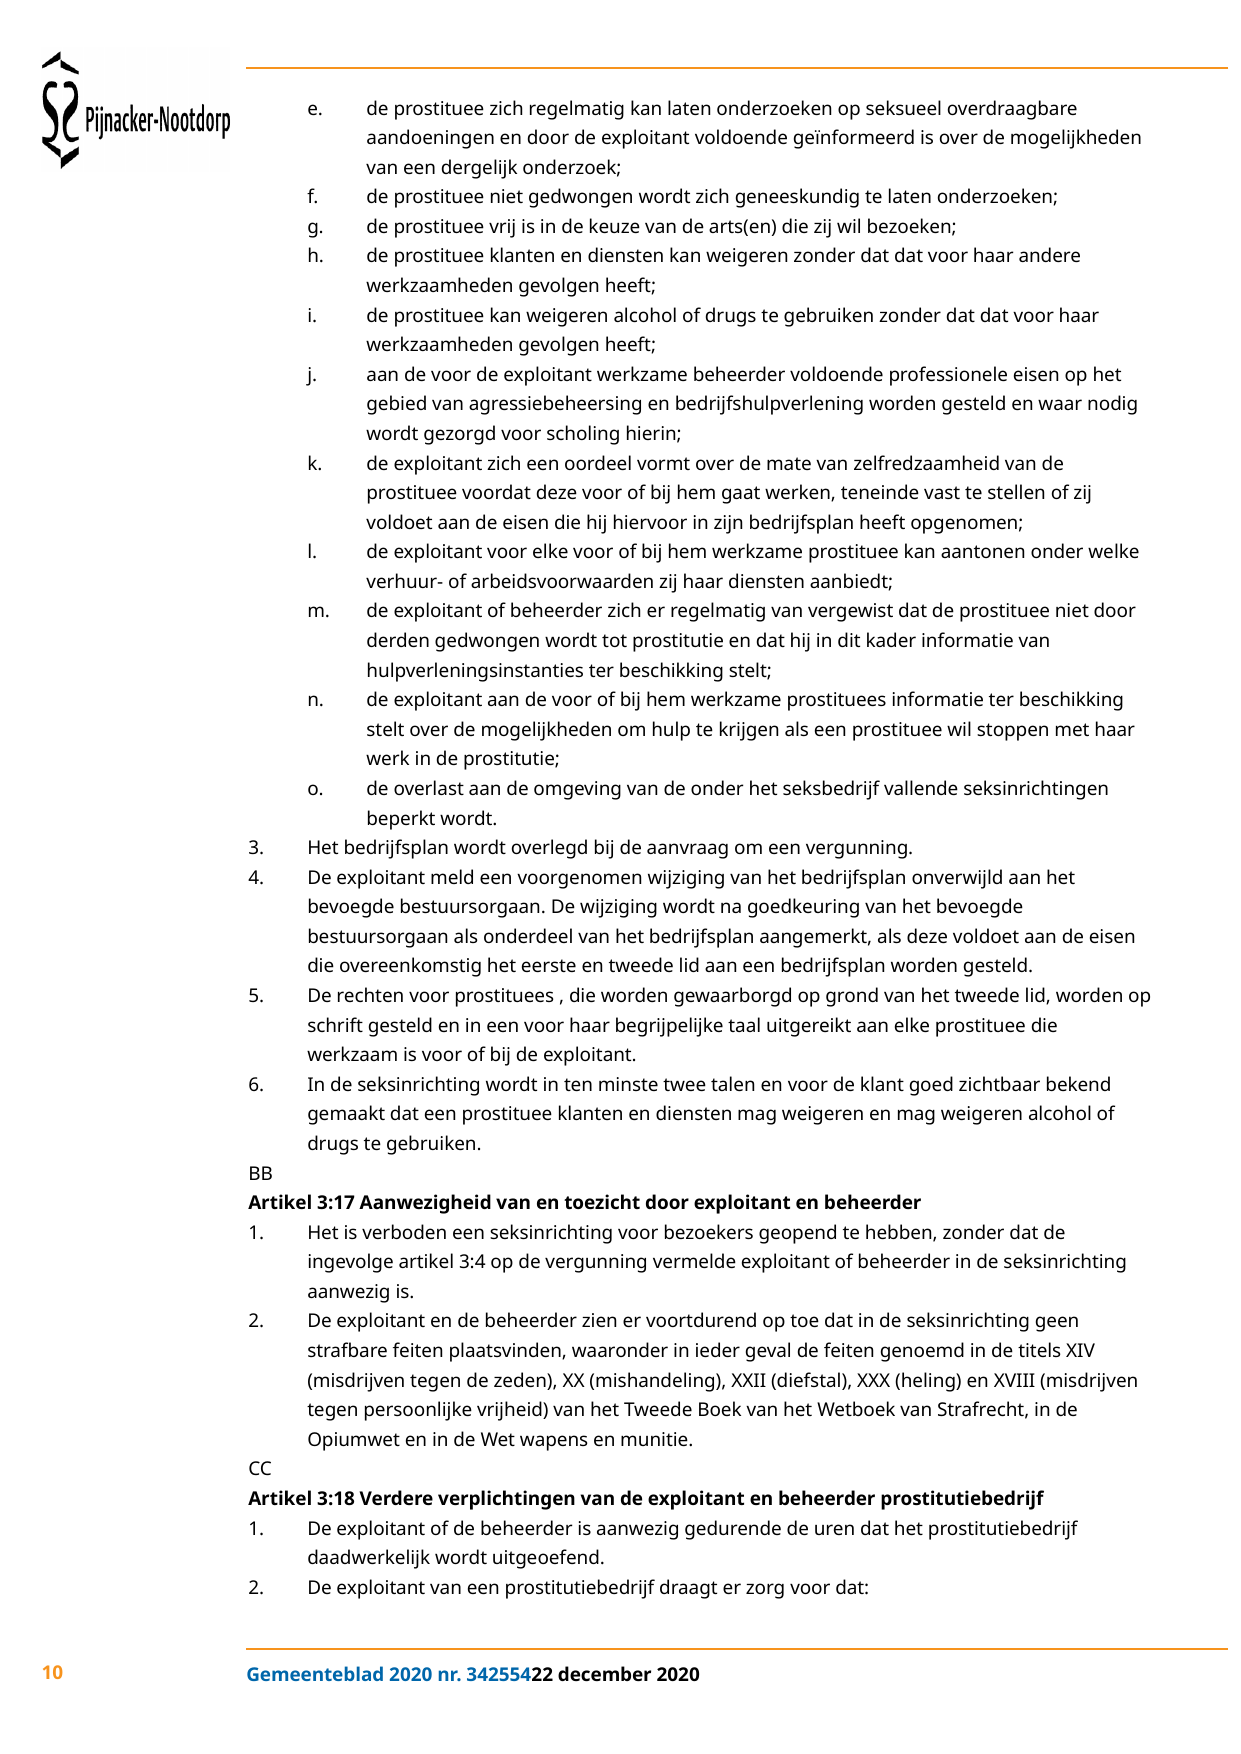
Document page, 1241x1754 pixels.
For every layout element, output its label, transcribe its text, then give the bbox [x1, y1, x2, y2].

list de exploitant aan de voor of bij hem werkzame prostituees informatie ter beschikking stelt over de mogelijkheden om hulp te krijgen als een prostituee wil stoppen met haar werk in de prostitutie; [307, 686, 1152, 771]
text CC [248, 1456, 1152, 1481]
list De exploitant en de beheerder zien er voortdurend op toe dat in de seksinrichting geen strafbare feiten plaatsvinden, waaronder in ieder geval de feiten genoemd in de titels XIV (misdrijven tegen de zeden), XX (mishandeling), XXII (diefstal), XXX (heling) en XVIII (misdrijven tegen persoonlijke vrijheid) van het Tweede Boek van het Wetboek van Strafrecht, in de Opiumwet en in de Wet wapens en munitie. [248, 1308, 1152, 1452]
list de exploitant voor elke voor of bij hem werkzame prostituee kan aantonen onder welke verhuur- of arbeidsvoorwaarden zij haar diensten aanbiedt; [307, 538, 1152, 594]
list de exploitant zich een oordeel vormt over de mate van zelfredzaamheid van de prostituee voordat deze voor of bij hem gaat werken, teneinde vast te stellen of zij voldoet aan de eisen die hij hiervoor in zijn bedrijfsplan heeft opgenomen; [307, 450, 1152, 535]
list de prostituee niet gedwongen wordt zich geneeskundig te laten onderzoeken; [307, 183, 1152, 209]
list de overlast aan de omgeving van de onder het seksbedrijf vallende seksinrichtingen beperkt wordt. [307, 775, 1152, 831]
list de prostituee kan weigeren alcohol of drugs te gebruiken zonder dat dat voor haar werkzaamheden gevolgen heeft; [307, 302, 1152, 357]
list aan de voor de exploitant werkzame beheerder voldoende professionele eisen op het gebied van agressiebeheersing en bedrijfshulpverlening worden gesteld en waar nodig wordt gezorgd voor scholing hierin; [307, 361, 1152, 446]
list De exploitant van een prostitutiebedrijf draagt er zorg voor dat: [248, 1574, 1152, 1600]
list De exploitant of de beheerder is aanwezig gedurende de uren dat het prostitutiebedrijf daadwerkelijk wordt uitgeoefend. [248, 1515, 1152, 1570]
list de prostituee klanten en diensten kan weigeren zonder dat dat voor haar andere werkzaamheden gevolgen heeft; [307, 243, 1152, 298]
list Het is verboden een seksinrichting voor bezoekers geopend te hebben, zonder dat de ingevolge artikel 3:4 op de vergunning vermelde exploitant of beheerder in de seksinrichting aanwezig is. [248, 1219, 1152, 1304]
list de prostituee zich regelmatig kan laten onderzoeken op seksueel overdraagbare aandoeningen en door de exploitant voldoende geïnformeerd is over de mogelijkheden van een dergelijk onderzoek; [307, 95, 1152, 180]
list In de seksinrichting wordt in ten minste twee talen en voor de klant goed zichtbaar bekend gemaakt dat een prostituee klanten en diensten mag weigeren en mag weigeren alcohol of drugs te gebruiken. [248, 1071, 1152, 1156]
text BB [248, 1160, 1152, 1186]
list de exploitant of beheerder zich er regelmatig van vergewist dat de prostituee niet door derden gedwongen wordt tot prostitutie en dat hij in dit kader informatie van hulpverleningsinstanties ter beschikking stelt; [307, 598, 1152, 683]
picture [41, 47, 231, 172]
list De rechten voor prostituees , die worden gewaarborgd op grond van het tweede lid, worden op schrift gesteld en in een voor haar begrijpelijke taal uitgereikt aan elke prostituee die werkzaam is voor of bij de exploitant. [248, 982, 1152, 1067]
text Artikel 3:18 Verdere verplichtingen van de exploitant en beheerder prostitutiebedrijf [248, 1485, 1152, 1511]
list de prostituee vrij is in de keuze van de arts(en) die zij wil bezoeken; [307, 213, 1152, 239]
text Artikel 3:17 Aanwezigheid van en toezicht door exploitant en beheerder [248, 1189, 1152, 1215]
list Het bedrijfsplan wordt overlegd bij de aanvraag om een vergunning. [248, 834, 1152, 860]
list De exploitant meld een voorgenomen wijziging van het bedrijfsplan onverwijld aan het bevoegde bestuursorgaan. De wijziging wordt na goedkeuring van het bevoegde bestuursorgaan als onderdeel van het bedrijfsplan aangemerkt, als deze voldoet aan de eisen die overeenkomstig het eerste en tweede lid aan een bedrijfsplan worden gesteld. [248, 864, 1152, 978]
